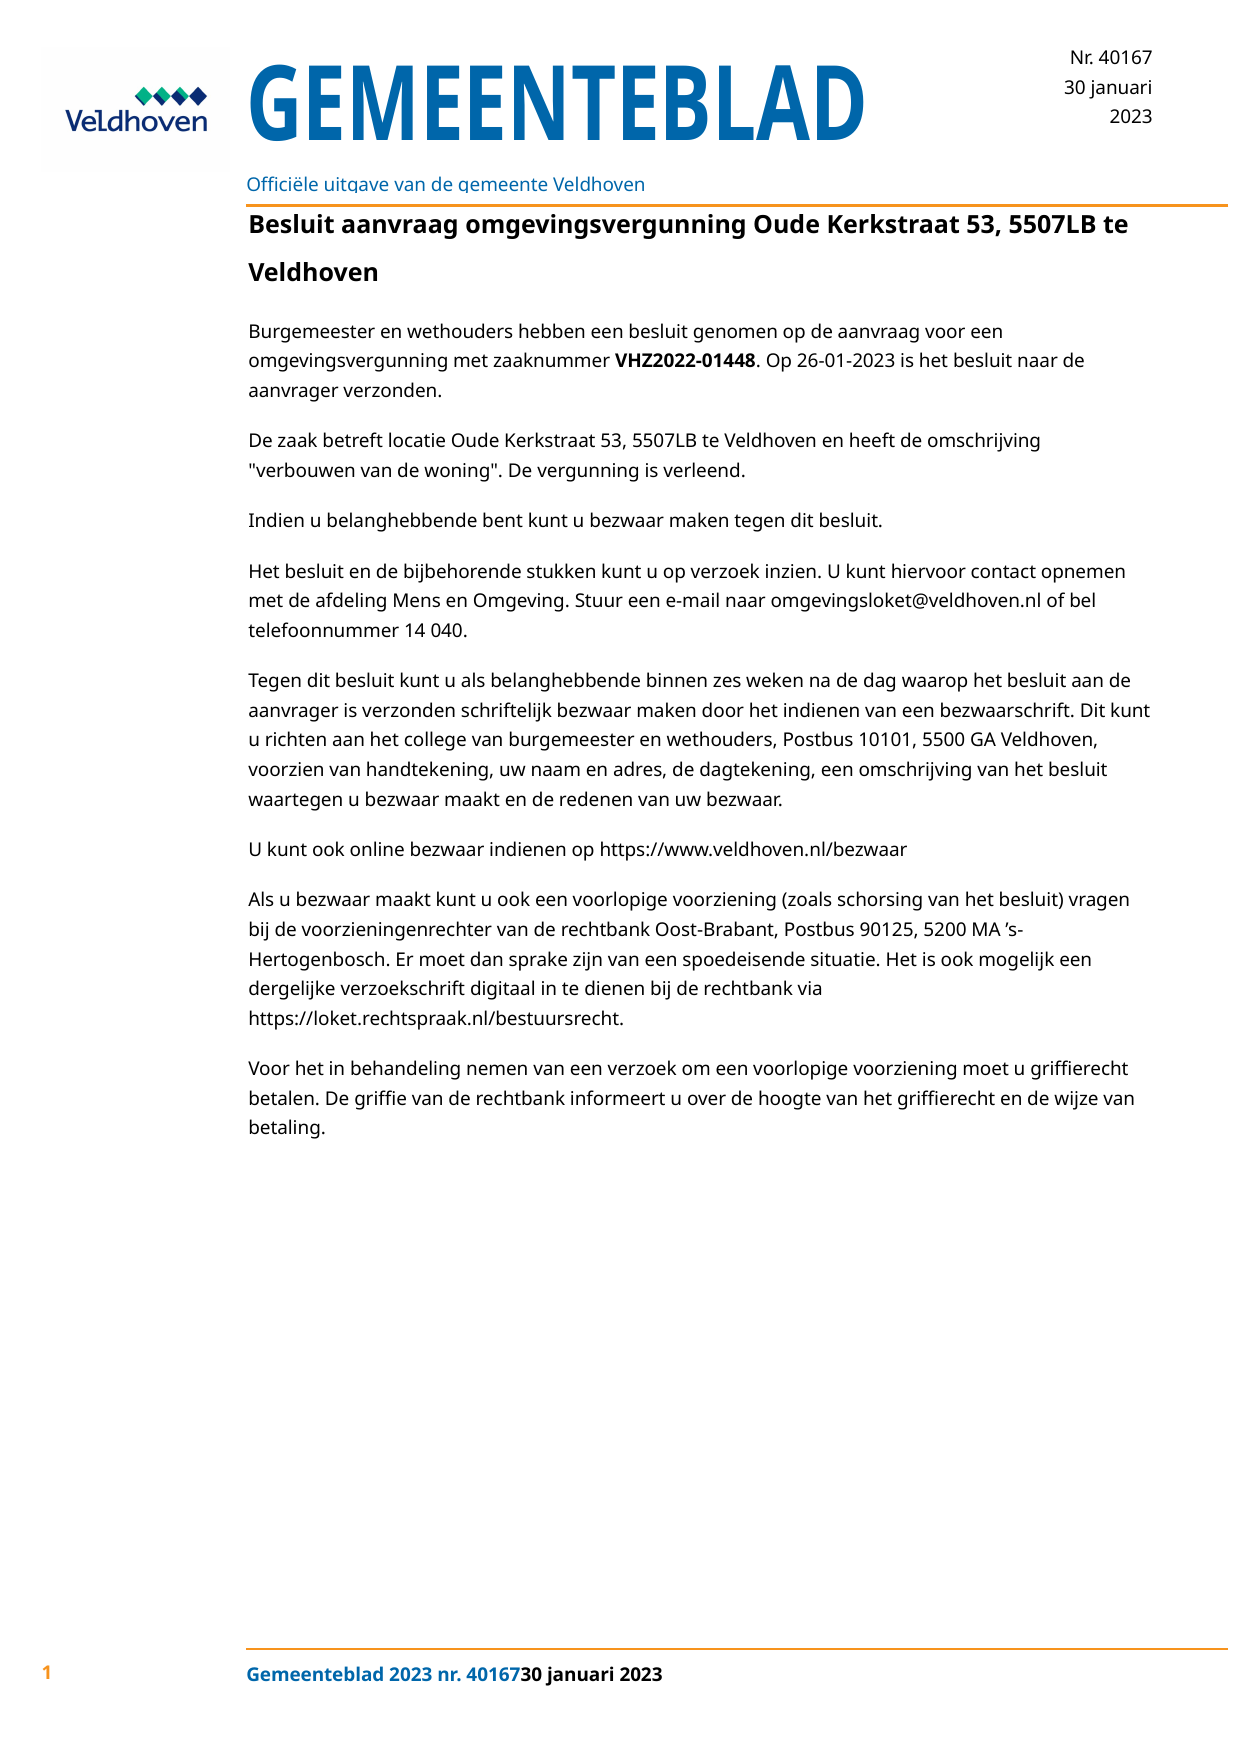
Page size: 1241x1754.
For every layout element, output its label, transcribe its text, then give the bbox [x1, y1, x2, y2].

text De zaak betreft locatie Oude Kerkstraat 53, 5507LB te Veldhoven en heeft de omschrijving "verbouwen van de woning". De vergunning is verleend. [248, 427, 1152, 483]
text U kunt ook online bezwaar indienen op https://www.veldhoven.nl/bezwaar [248, 836, 1152, 862]
picture [41, 47, 231, 172]
text Burgemeester en wethouders hebben een besluit genomen op de aanvraag voor een omgevingsvergunning met zaaknummer VHZ2022-01448. Op 26-01-2023 is het besluit naar de aanvrager verzonden. [248, 318, 1152, 403]
text Tegen dit besluit kunt u als belanghebbende binnen zes weken na de dag waarop het besluit aan de aanvrager is verzonden schriftelijk bezwaar maken door het indienen van een bezwaarschrift. Dit kunt u richten aan het college van burgemeester en wethouders, Postbus 10101, 5500 GA Veldhoven, voorzien van handtekening, uw naam en adres, de dagtekening, een omschrijving van het besluit waartegen u bezwaar maakt en de redenen van uw bezwaar. [248, 667, 1152, 812]
text Besluit aanvraag omgevingsvergunning Oude Kerkstraat 53, 5507LB te Veldhoven [248, 207, 1152, 288]
text Voor het in behandeling nemen van een verzoek om een voorlopige voorziening moet u griffierecht betalen. De griffie van de rechtbank informeert u over de hoogte van het griffierecht en de wijze van betaling. [248, 1055, 1152, 1140]
text Indien u belanghebbende bent kunt u bezwaar maken tegen dit besluit. [248, 507, 1152, 533]
text Als u bezwaar maakt kunt u ook een voorlopige voorziening (zoals schorsing van het besluit) vragen bij de voorzieningenrechter van de rechtbank Oost-Brabant, Postbus 90125, 5200 MA ’s-Hertogenbosch. Er moet dan sprake zijn van een spoedeisende situatie. Het is ook mogelijk een dergelijke verzoekschrift digitaal in te dienen bij de rechtbank via https://loket.rechtspraak.nl/bestuursrecht. [248, 887, 1152, 1031]
text Het besluit en de bijbehorende stukken kunt u op verzoek inzien. U kunt hiervoor contact opnemen met de afdeling Mens en Omgeving. Stuur een e-mail naar omgevingsloket@veldhoven.nl of bel telefoonnummer 14 040. [248, 558, 1152, 643]
